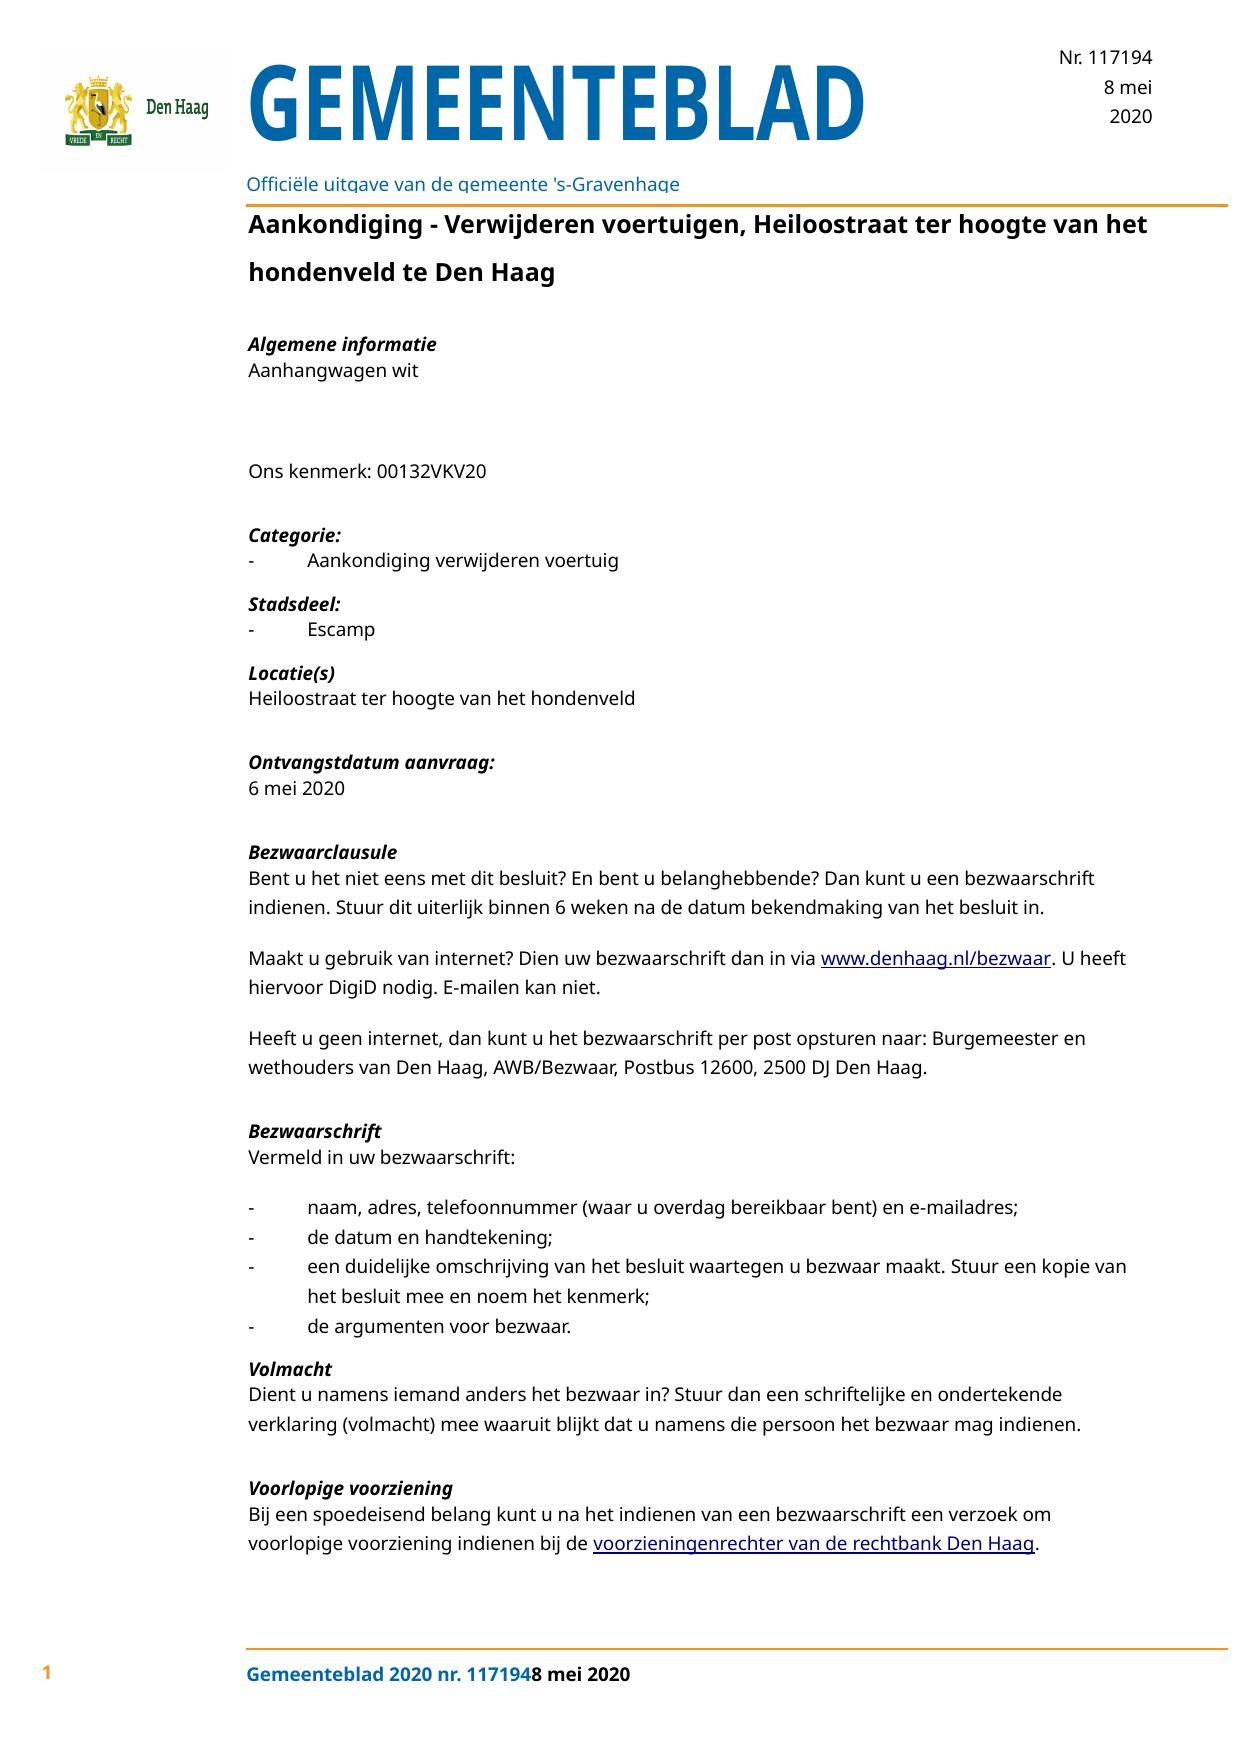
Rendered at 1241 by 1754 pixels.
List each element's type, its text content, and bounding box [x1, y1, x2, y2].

text Bezwaarschrift [248, 1118, 1152, 1144]
picture [41, 47, 231, 172]
text Aanhangwagen wit [248, 357, 1152, 383]
text Maakt u gebruik van internet? Dien uw bezwaarschrift dan in via www.denhaag.nl/bezwaar. U heeft hiervoor DigiD nodig. E-mailen kan niet. [248, 945, 1152, 1000]
text Bent u het niet eens met dit besluit? En bent u belanghebbende? Dan kunt u een bezwaarschrift indienen. Stuur dit uiterlijk binnen 6 weken na de datum bekendmaking van het besluit in. [248, 865, 1152, 920]
text Heeft u geen internet, dan kunt u het bezwaarschrift per post opsturen naar: Burgemeester en wethouders van Den Haag, AWB/Bezwaar, Postbus 12600, 2500 DJ Den Haag. [248, 1025, 1152, 1080]
text Heiloostraat ter hoogte van het hondenveld [248, 685, 1152, 711]
text Stadsdeel: [248, 591, 1152, 617]
text Bezwaarclausule [248, 839, 1152, 865]
text Ons kenmerk: 00132VKV20 [248, 458, 1152, 484]
list de argumenten voor bezwaar. [248, 1313, 1152, 1338]
text Categorie: [248, 522, 1152, 548]
list Escamp [248, 617, 1152, 642]
text Bij een spoedeisend belang kunt u na het indienen van een bezwaarschrift een verzoek om voorlopige voorziening indienen bij de voorzieningenrechter van de rechtbank Den Haag. [248, 1501, 1152, 1556]
list een duidelijke omschrijving van het besluit waartegen u bezwaar maakt. Stuur een kopie van het besluit mee en noem het kenmerk; [248, 1254, 1152, 1309]
text Voorlopige voorziening [248, 1475, 1152, 1501]
text Dient u namens iemand anders het bezwaar in? Stuur dan een schriftelijke en ondertekende verklaring (volmacht) mee waaruit blijkt dat u namens die persoon het bezwaar mag indienen. [248, 1382, 1152, 1437]
text Locatie(s) [248, 660, 1152, 685]
text Aankondiging - Verwijderen voertuigen, Heiloostraat ter hoogte van het hondenveld te Den Haag [248, 207, 1152, 288]
list naam, adres, telefoonnummer (waar u overdag bereikbaar bent) en e-mailadres; [248, 1194, 1152, 1220]
text Ontvangstdatum aanvraag: [248, 749, 1152, 775]
text Volmacht [248, 1356, 1152, 1382]
list de datum en handtekening; [248, 1224, 1152, 1250]
text 6 mei 2020 [248, 775, 1152, 801]
text Algemene informatie [248, 331, 1152, 357]
text Vermeld in uw bezwaarschrift: [248, 1144, 1152, 1170]
list Aankondiging verwijderen voertuig [248, 548, 1152, 573]
